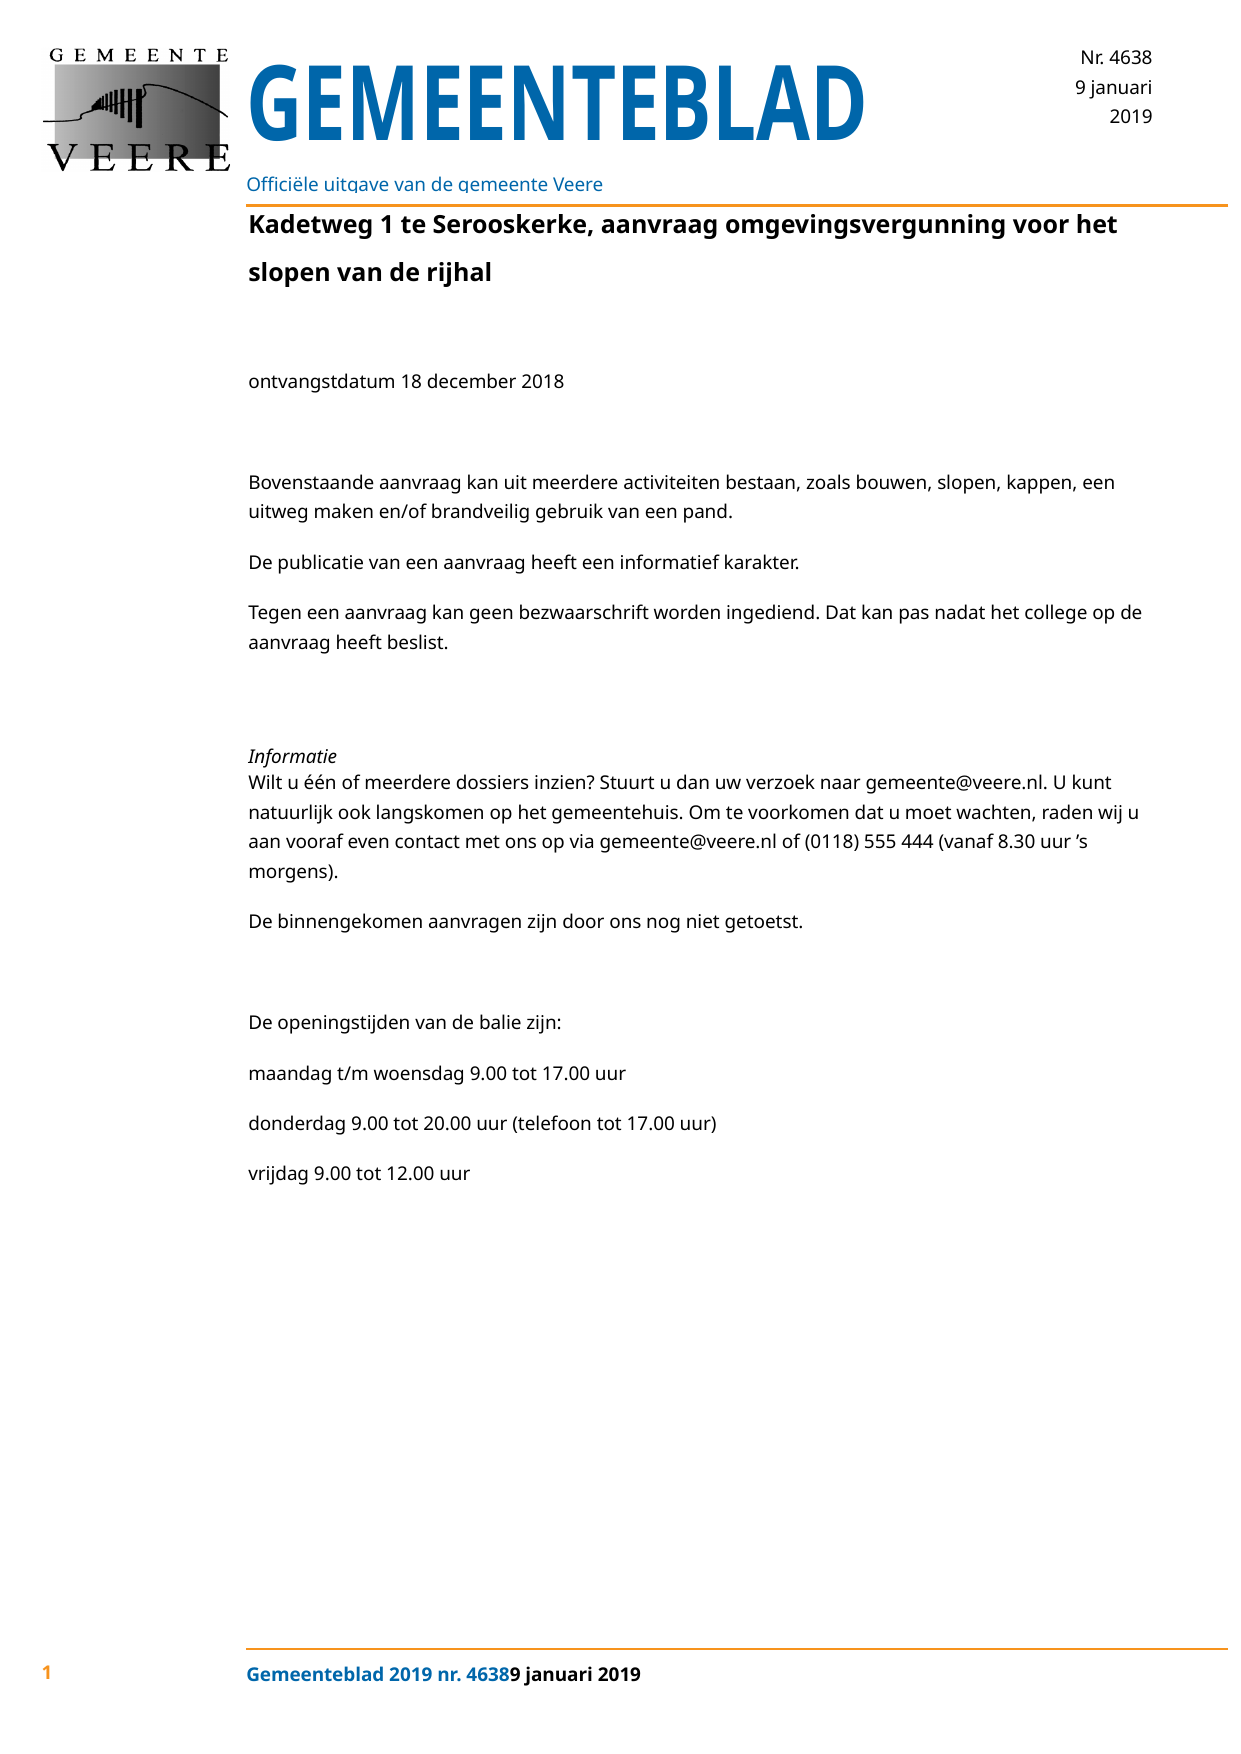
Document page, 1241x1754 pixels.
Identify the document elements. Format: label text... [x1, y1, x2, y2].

text De openingstijden van de balie zijn: [248, 1009, 1152, 1035]
text ontvangstdatum 18 december 2018 [248, 368, 1152, 394]
text Wilt u één of meerdere dossiers inzien? Stuurt u dan uw verzoek naar gemeente@veere.nl. U kunt natuurlijk ook langskomen op het gemeentehuis. Om te voorkomen dat u moet wachten, raden wij u aan vooraf even contact met ons op via gemeente@veere.nl of (0118) 555 444 (vanaf 8.30 uur ’s morgens). [248, 769, 1152, 884]
text Informatie [248, 743, 1152, 769]
text Bovenstaande aanvraag kan uit meerdere activiteiten bestaan, zoals bouwen, slopen, kappen, een uitweg maken en/of brandveilig gebruik van een pand. [248, 469, 1152, 524]
text vrijdag 9.00 tot 12.00 uur [248, 1161, 1152, 1186]
text De binnengekomen aanvragen zijn door ons nog niet getoetst. [248, 908, 1152, 934]
text Kadetweg 1 te Serooskerke, aanvraag omgevingsvergunning voor het slopen van de rijhal [248, 207, 1152, 288]
text Tegen een aanvraag kan geen bezwaarschrift worden ingediend. Dat kan pas nadat het college op de aanvraag heeft beslist. [248, 599, 1152, 655]
text De publicatie van een aanvraag heeft een informatief karakter. [248, 549, 1152, 575]
text maandag t/m woensdag 9.00 tot 17.00 uur [248, 1060, 1152, 1085]
picture [41, 47, 231, 172]
text donderdag 9.00 tot 20.00 uur (telefoon tot 17.00 uur) [248, 1110, 1152, 1136]
